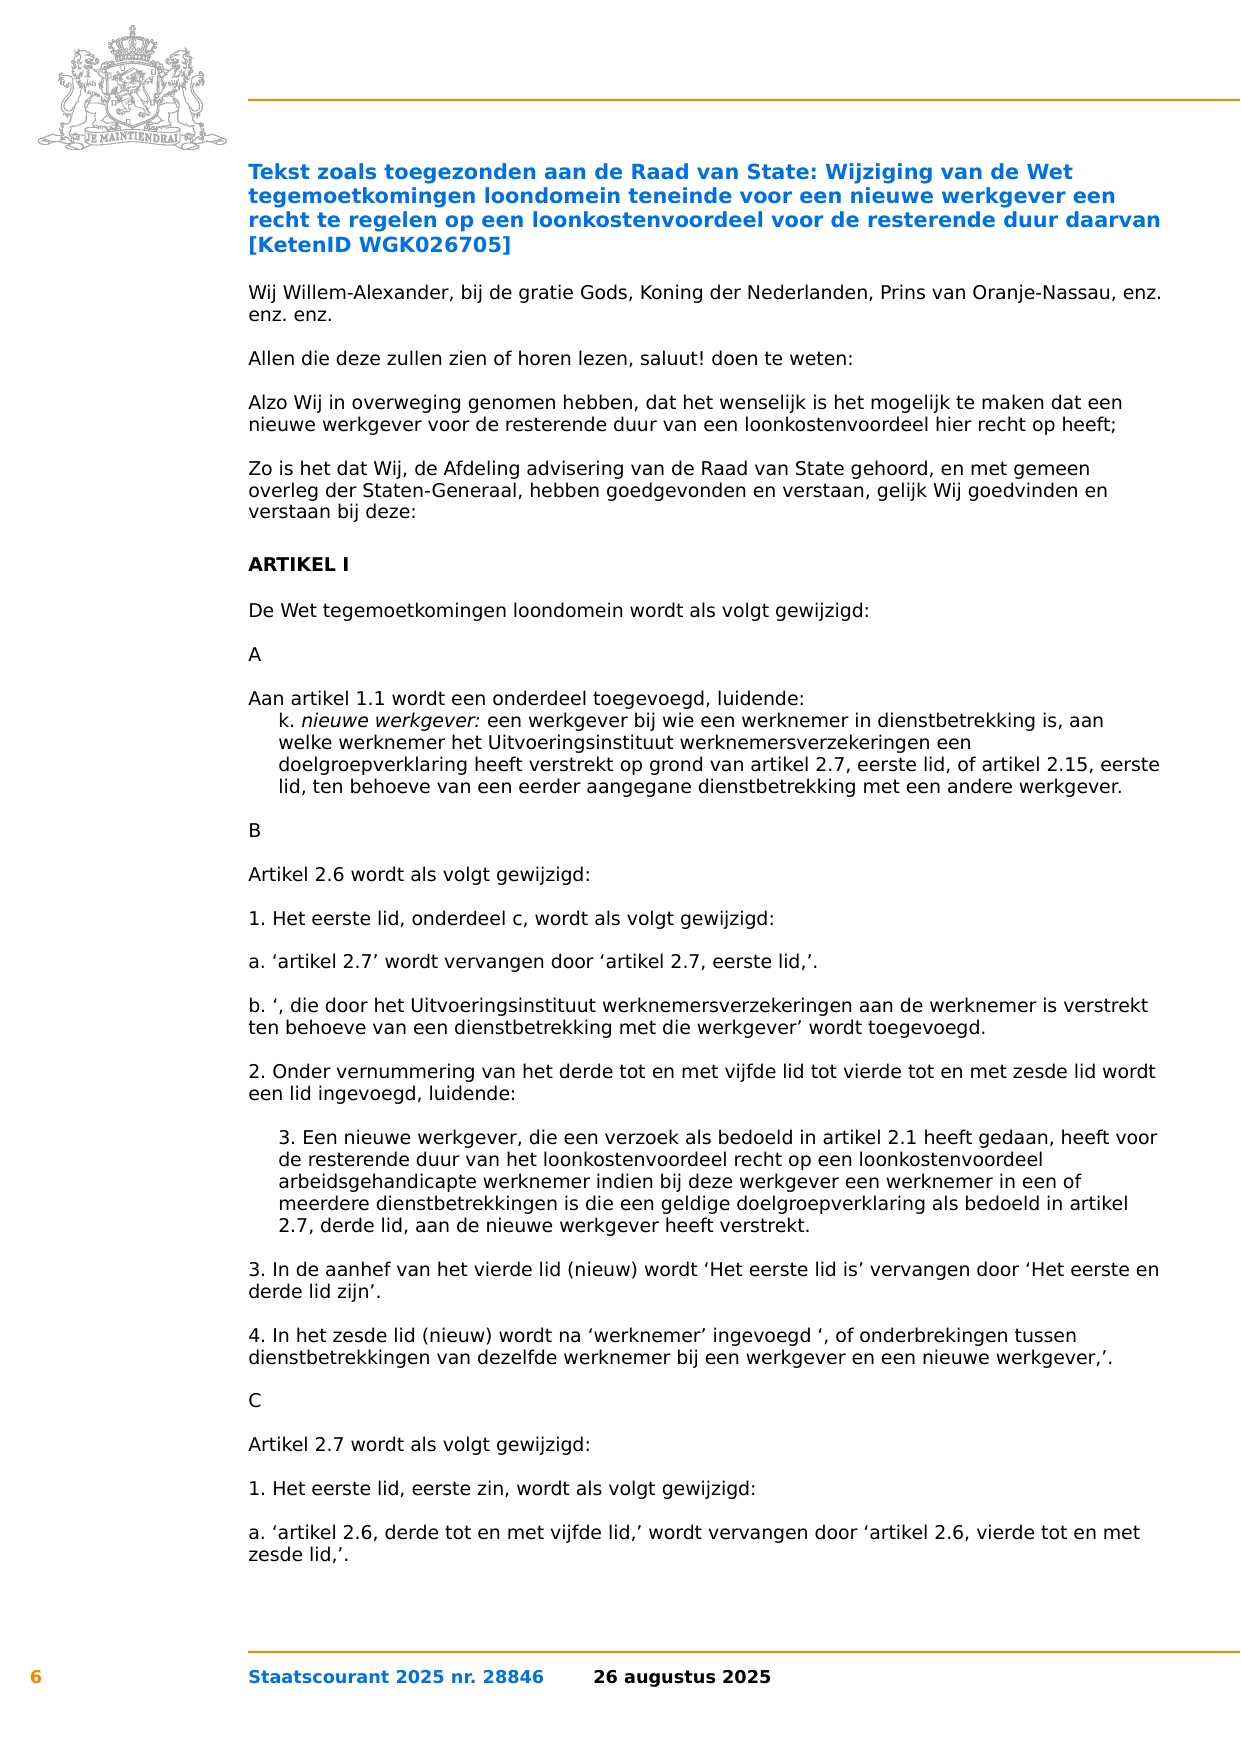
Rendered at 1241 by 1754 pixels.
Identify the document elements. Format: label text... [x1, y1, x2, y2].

text Zo is het dat Wij, de Afdeling advisering van de Raad van State gehoord, en met gemeen overleg der Staten-Generaal, hebben goedgevonden en verstaan, gelijk Wij goedvinden en verstaan bij deze: [248, 457, 1163, 523]
text a. ‘artikel 2.6, derde tot en met vijfde lid,’ wordt vervangen door ‘artikel 2.6, vierde tot en met zesde lid,’. [248, 1522, 1163, 1566]
text k. nieuwe werkgever: een werkgever bij wie een werknemer in dienstbetrekking is, aan welke werknemer het Uitvoeringsinstituut werknemersverzekeringen een doelgroepverklaring heeft verstrekt op grond van artikel 2.7, eerste lid, of artikel 2.15, eerste lid, ten behoeve van een eerder aangegane dienstbetrekking met een andere werkgever. [278, 710, 1163, 798]
text Aan artikel 1.1 wordt een onderdeel toegevoegd, luidende: [248, 688, 1163, 710]
text B [248, 820, 1163, 842]
text 1. Het eerste lid, eerste zin, wordt als volgt gewijzigd: [248, 1478, 1163, 1500]
text b. ‘, die door het Uitvoeringsinstituut werknemersverzekeringen aan de werknemer is verstrekt ten behoeve van een dienstbetrekking met die werkgever’ wordt toegevoegd. [248, 995, 1163, 1039]
text 1. Het eerste lid, onderdeel c, wordt als volgt gewijzigd: [248, 908, 1163, 929]
text A [248, 644, 1163, 666]
text C [248, 1390, 1163, 1412]
subtitle Tekst zoals toegezonden aan de Raad van State: Wijziging van de Wet tegemoetkomingen loondomein teneinde voor een nieuwe werkgever een recht te regelen op een loonkostenvoordeel voor de resterende duur daarvan [KetenID WGK026705] [248, 160, 1163, 257]
subtitle ARTIKEL I [248, 553, 1163, 575]
text Artikel 2.6 wordt als volgt gewijzigd: [248, 864, 1163, 886]
text Allen die deze zullen zien of horen lezen, saluut! doen te weten: [248, 348, 1163, 370]
text 3. In de aanhef van het vierde lid (nieuw) wordt ‘Het eerste lid is’ vervangen door ‘Het eerste en derde lid zijn’. [248, 1259, 1163, 1303]
text Artikel 2.7 wordt als volgt gewijzigd: [248, 1434, 1163, 1456]
picture [38, 25, 227, 150]
text Wij Willem-Alexander, bij de gratie Gods, Koning der Nederlanden, Prins van Oranje-Nassau, enz. enz. enz. [248, 282, 1163, 326]
text 3. Een nieuwe werkgever, die een verzoek als bedoeld in artikel 2.1 heeft gedaan, heeft voor de resterende duur van het loonkostenvoordeel recht op een loonkostenvoordeel arbeidsgehandicapte werknemer indien bij deze werkgever een werknemer in een of meerdere dienstbetrekkingen is die een geldige doelgroepverklaring als bedoeld in artikel 2.7, derde lid, aan de nieuwe werkgever heeft verstrekt. [278, 1127, 1163, 1237]
text De Wet tegemoetkomingen loondomein wordt als volgt gewijzigd: [248, 600, 1163, 622]
text 4. In het zesde lid (nieuw) wordt na ‘werknemer’ ingevoegd ‘, of onderbrekingen tussen dienstbetrekkingen van dezelfde werknemer bij een werkgever en een nieuwe werkgever,’. [248, 1324, 1163, 1368]
text a. ‘artikel 2.7’ wordt vervangen door ‘artikel 2.7, eerste lid,’. [248, 951, 1163, 973]
text 2. Onder vernummering van het derde tot en met vijfde lid tot vierde tot en met zesde lid wordt een lid ingevoegd, luidende: [248, 1061, 1163, 1105]
text Alzo Wij in overweging genomen hebben, dat het wenselijk is het mogelijk te maken dat een nieuwe werkgever voor de resterende duur van een loonkostenvoordeel hier recht op heeft; [248, 392, 1163, 436]
